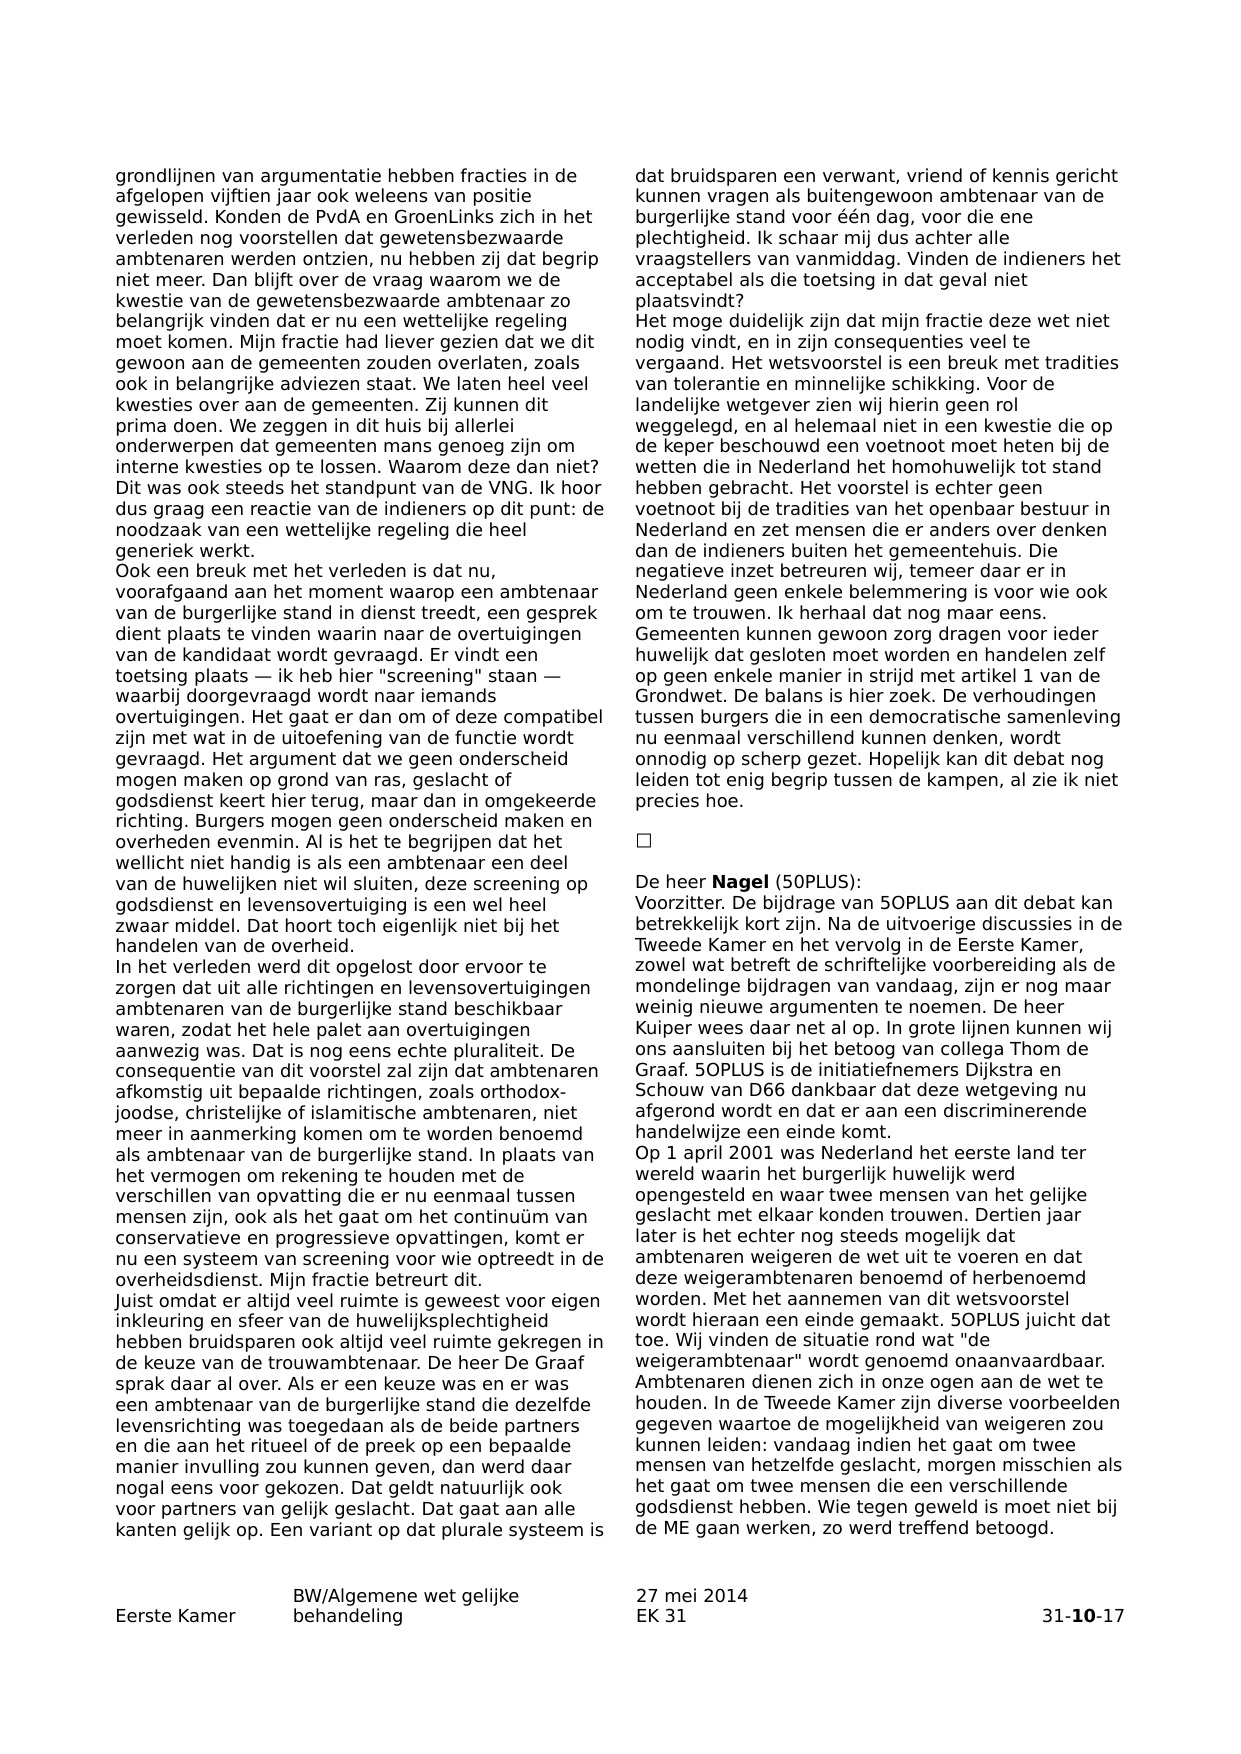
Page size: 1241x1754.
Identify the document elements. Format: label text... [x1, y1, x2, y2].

text grondlijnen van argumentatie hebben fracties in de afgelopen vijftien jaar ook weleens van positie gewisseld. Konden de PvdA en GroenLinks zich in het verleden nog voorstellen dat gewetensbezwaarde ambtenaren werden ontzien, nu hebben zij dat begrip niet meer. Dan blijft over de vraag waarom we de kwestie van de gewetensbezwaarde ambtenaar zo belangrijk vinden dat er nu een wettelijke regeling moet komen. Mijn fractie had liever gezien dat we dit gewoon aan de gemeenten zouden overlaten, zoals ook in belangrijke adviezen staat. We laten heel veel kwesties over aan de gemeenten. Zij kunnen dit prima doen. We zeggen in dit huis bij allerlei onderwerpen dat gemeenten mans genoeg zijn om interne kwesties op te lossen. Waarom deze dan niet? Dit was ook steeds het standpunt van de VNG. Ik hoor dus graag een reactie van de indieners op dit punt: de noodzaak van een wettelijke regeling die heel generiek werkt. [115, 165, 605, 561]
text De heer Nagel (50PLUS): [635, 872, 1125, 893]
text Voorzitter. De bijdrage van 5OPLUS aan dit debat kan betrekkelijk kort zijn. Na de uitvoerige discussies in de Tweede Kamer en het vervolg in de Eerste Kamer, zowel wat betreft de schriftelijke voorbereiding als de mondelinge bijdragen van vandaag, zijn er nog maar weinig nieuwe argumenten te noemen. De heer Kuiper wees daar net al op. In grote lijnen kunnen wij ons aansluiten bij het betoog van collega Thom de Graaf. 5OPLUS is de initiatiefnemers Dijkstra en Schouw van D66 dankbaar dat deze wetgeving nu afgerond wordt en dat er aan een discriminerende handelwijze een einde komt. [635, 893, 1125, 1143]
text Ook een breuk met het verleden is dat nu, voorafgaand aan het moment waarop een ambtenaar van de burgerlijke stand in dienst treedt, een gesprek dient plaats te vinden waarin naar de overtuigingen van de kandidaat wordt gevraagd. Er vindt een toetsing plaats — ik heb hier "screening" staan — waarbij doorgevraagd wordt naar iemands overtuigingen. Het gaat er dan om of deze compatibel zijn met wat in de uitoefening van de functie wordt gevraagd. Het argument dat we geen onderscheid mogen maken op grond van ras, geslacht of godsdienst keert hier terug, maar dan in omgekeerde richting. Burgers mogen geen onderscheid maken en overheden evenmin. Al is het te begrijpen dat het wellicht niet handig is als een ambtenaar een deel van de huwelijken niet wil sluiten, deze screening op godsdienst en levensovertuiging is een wel heel zwaar middel. Dat hoort toch eigenlijk niet bij het handelen van de overheid. [115, 561, 605, 957]
text Juist omdat er altijd veel ruimte is geweest voor eigen inkleuring en sfeer van de huwelijksplechtigheid hebben bruidsparen ook altijd veel ruimte gekregen in de keuze van de trouwambtenaar. De heer De Graaf sprak daar al over. Als er een keuze was en er was een ambtenaar van de burgerlijke stand die dezelfde levensrichting was toegedaan als de beide partners en die aan het ritueel of de preek op een bepaalde manier invulling zou kunnen geven, dan werd daar nogal eens voor gekozen. Dat geldt natuurlijk ook voor partners van gelijk geslacht. Dat gaat aan alle kanten gelijk op. Een variant op dat plurale systeem is [115, 1290, 605, 1540]
text dat bruidsparen een verwant, vriend of kennis gericht kunnen vragen als buitengewoon ambtenaar van de burgerlijke stand voor één dag, voor die ene plechtigheid. Ik schaar mij dus achter alle vraagstellers van vanmiddag. Vinden de indieners het acceptabel als die toetsing in dat geval niet plaatsvindt? [635, 165, 1125, 311]
text Op 1 april 2001 was Nederland het eerste land ter wereld waarin het burgerlijk huwelijk werd opengesteld en waar twee mensen van het gelijke geslacht met elkaar konden trouwen. Dertien jaar later is het echter nog steeds mogelijk dat ambtenaren weigeren de wet uit te voeren en dat deze weigerambtenaren benoemd of herbenoemd worden. Met het aannemen van dit wetsvoorstel wordt hieraan een einde gemaakt. 5OPLUS juicht dat toe. Wij vinden de situatie rond wat "de weigerambtenaar" wordt genoemd onaanvaardbaar. Ambtenaren dienen zich in onze ogen aan de wet te houden. In de Tweede Kamer zijn diverse voorbeelden gegeven waartoe de mogelijkheid van weigeren zou kunnen leiden: vandaag indien het gaat om twee mensen van hetzelfde geslacht, morgen misschien als het gaat om twee mensen die een verschillende godsdienst hebben. Wie tegen geweld is moet niet bij de ME gaan werken, zo werd treffend betoogd. [635, 1143, 1125, 1538]
text In het verleden werd dit opgelost door ervoor te zorgen dat uit alle richtingen en levensovertuigingen ambtenaren van de burgerlijke stand beschikbaar waren, zodat het hele palet aan overtuigingen aanwezig was. Dat is nog eens echte pluraliteit. De consequentie van dit voorstel zal zijn dat ambtenaren afkomstig uit bepaalde richtingen, zoals orthodox-joodse, christelijke of islamitische ambtenaren, niet meer in aanmerking komen om te worden benoemd als ambtenaar van de burgerlijke stand. In plaats van het vermogen om rekening te houden met de verschillen van opvatting die er nu eenmaal tussen mensen zijn, ook als het gaat om het continuüm van conservatieve en progressieve opvattingen, komt er nu een systeem van screening voor wie optreedt in de overheidsdienst. Mijn fractie betreurt dit. [115, 957, 605, 1290]
text ⬜ [635, 831, 1125, 852]
text Het moge duidelijk zijn dat mijn fractie deze wet niet nodig vindt, en in zijn consequenties veel te vergaand. Het wetsvoorstel is een breuk met tradities van tolerantie en minnelijke schikking. Voor de landelijke wetgever zien wij hierin geen rol weggelegd, en al helemaal niet in een kwestie die op de keper beschouwd een voetnoot moet heten bij de wetten die in Nederland het homohuwelijk tot stand hebben gebracht. Het voorstel is echter geen voetnoot bij de tradities van het openbaar bestuur in Nederland en zet mensen die er anders over denken dan de indieners buiten het gemeentehuis. Die negatieve inzet betreuren wij, temeer daar er in Nederland geen enkele belemmering is voor wie ook om te trouwen. Ik herhaal dat nog maar eens. [635, 311, 1125, 624]
text Gemeenten kunnen gewoon zorg dragen voor ieder huwelijk dat gesloten moet worden en handelen zelf op geen enkele manier in strijd met artikel 1 van de Grondwet. De balans is hier zoek. De verhoudingen tussen burgers die in een democratische samenleving nu eenmaal verschillend kunnen denken, wordt onnodig op scherp gezet. Hopelijk kan dit debat nog leiden tot enig begrip tussen de kampen, al zie ik niet precies hoe. [635, 624, 1125, 811]
